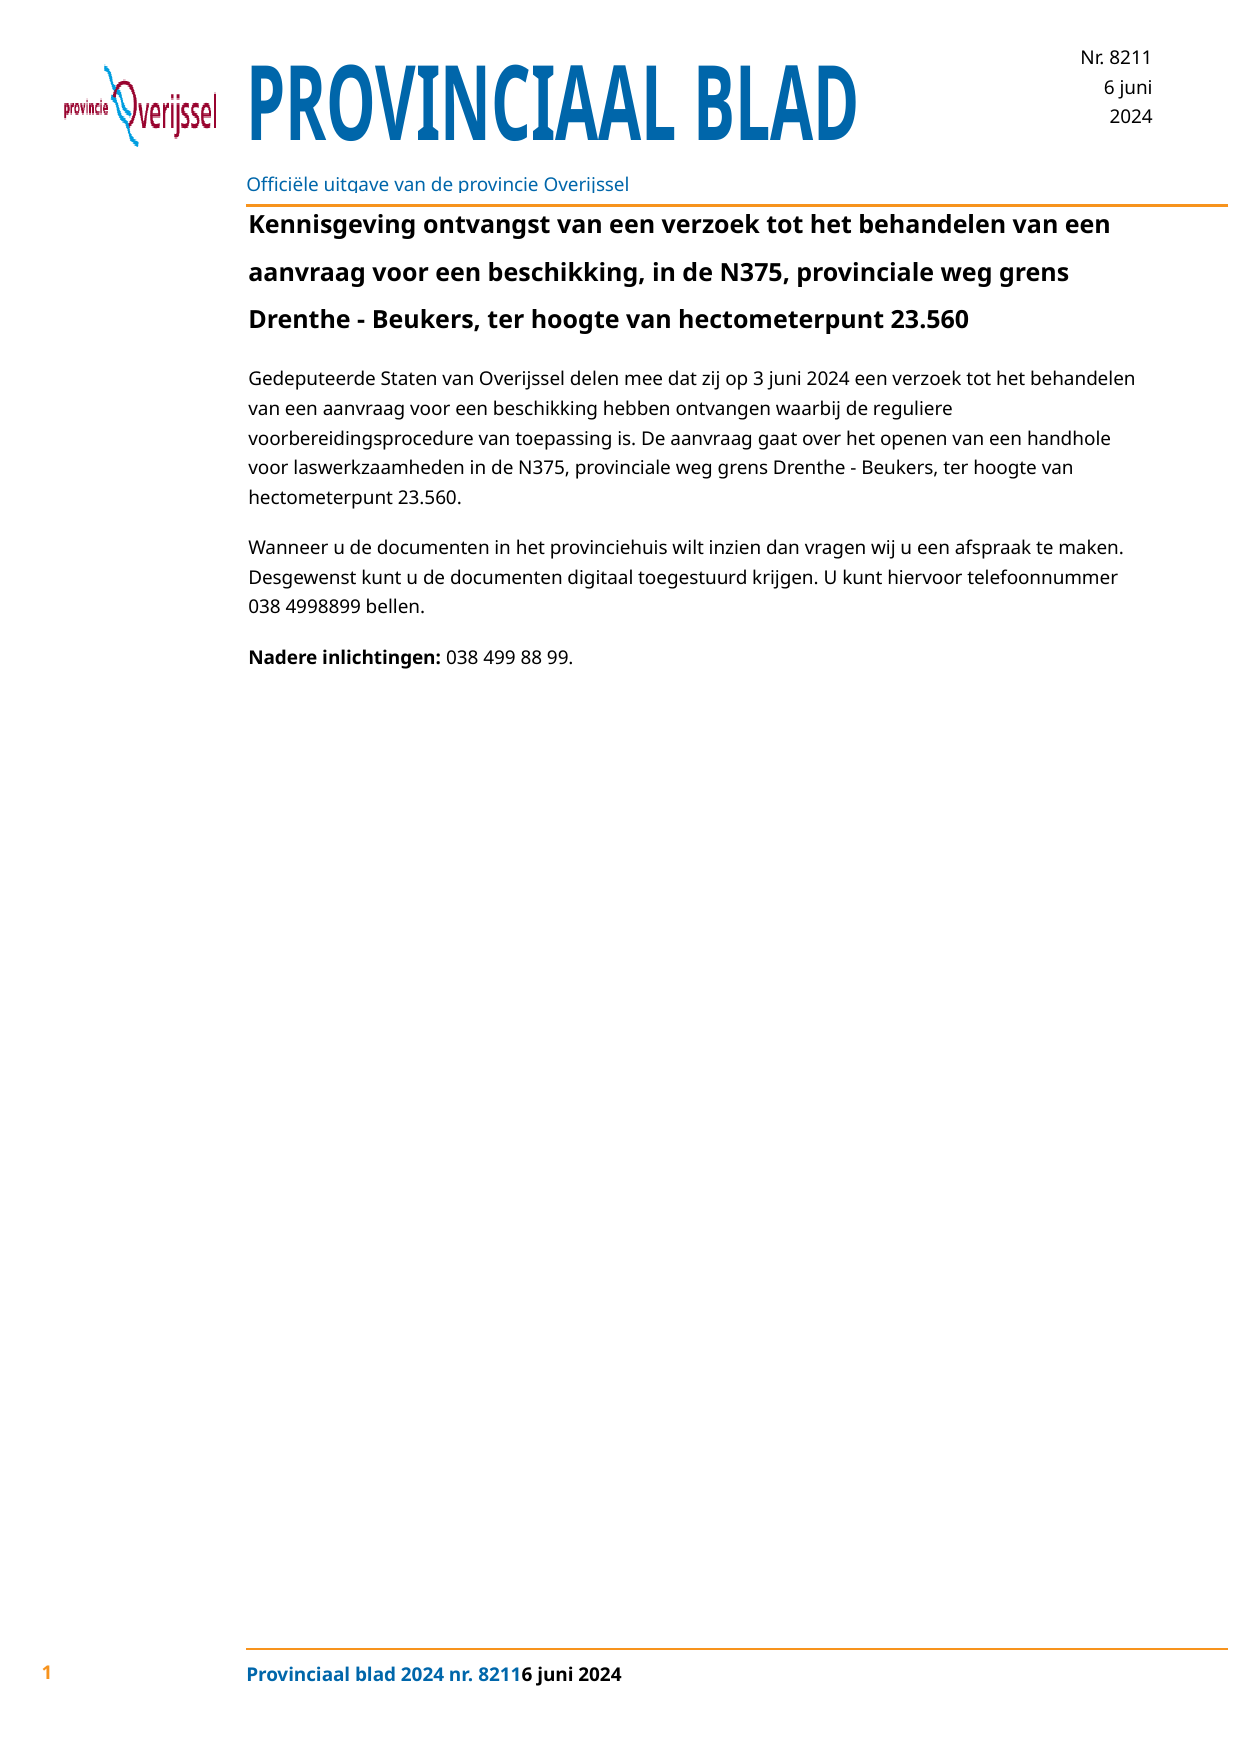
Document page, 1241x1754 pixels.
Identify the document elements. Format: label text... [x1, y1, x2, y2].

text Kennisgeving ontvangst van een verzoek tot het behandelen van een aanvraag voor een beschikking, in de N375, provinciale weg grens Drenthe - Beukers, ter hoogte van hectometerpunt 23.560 [248, 207, 1152, 336]
text Nadere inlichtingen: 038 499 88 99. [248, 644, 1152, 669]
text Wanneer u de documenten in het provinciehuis wilt inzien dan vragen wij u een afspraak te maken. Desgewenst kunt u de documenten digitaal toegestuurd krijgen. U kunt hiervoor telefoonnummer 038 4998899 bellen. [248, 534, 1152, 619]
text Gedeputeerde Staten van Overijssel delen mee dat zij op 3 juni 2024 een verzoek tot het behandelen van een aanvraag voor een beschikking hebben ontvangen waarbij de reguliere voorbereidingsprocedure van toepassing is. De aanvraag gaat over het openen van een handhole voor laswerkzaamheden in de N375, provinciale weg grens Drenthe - Beukers, ter hoogte van hectometerpunt 23.560. [248, 366, 1152, 509]
picture [41, 47, 231, 172]
